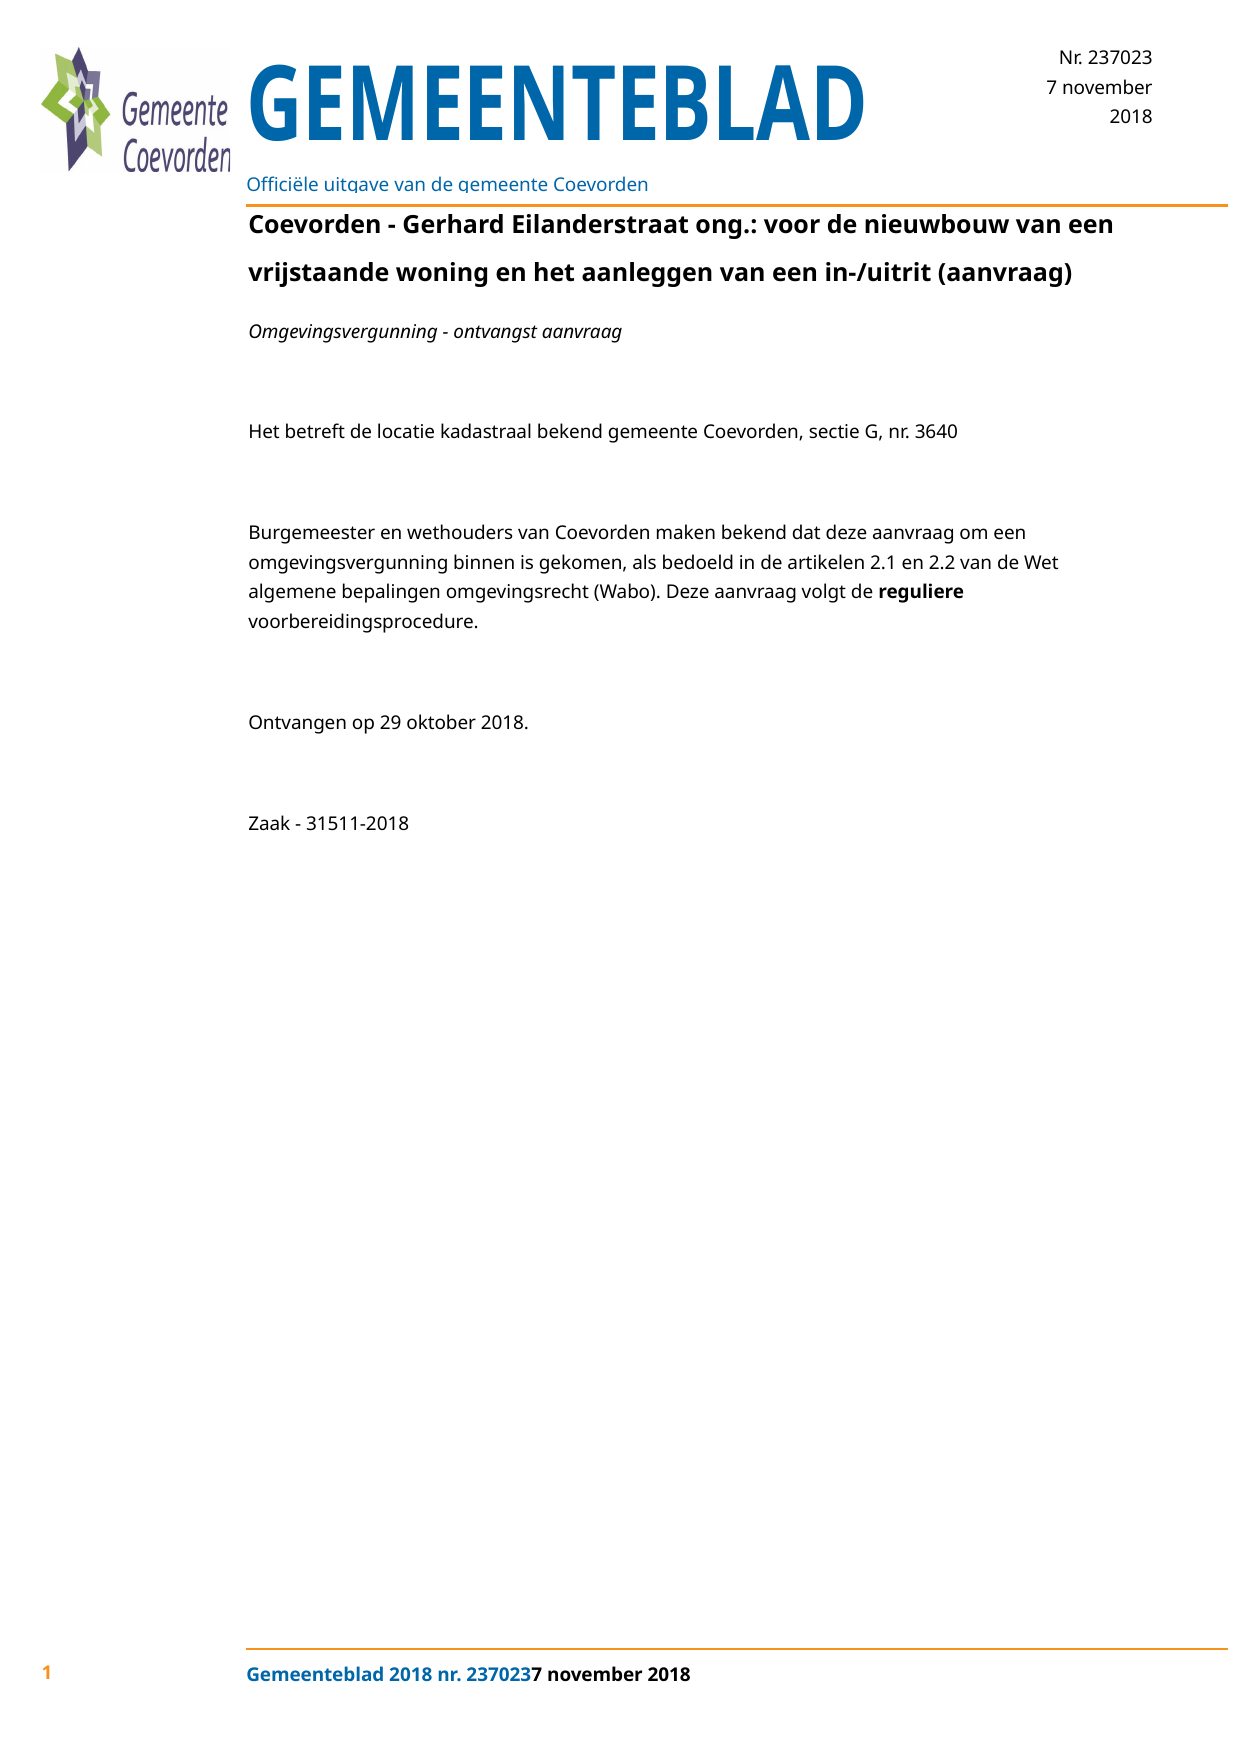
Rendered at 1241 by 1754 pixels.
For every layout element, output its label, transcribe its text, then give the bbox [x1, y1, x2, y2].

text Zaak - 31511-2018 [248, 810, 1152, 836]
text Het betreft de locatie kadastraal bekend gemeente Coevorden, sectie G, nr. 3640 [248, 419, 1152, 444]
text Ontvangen op 29 oktober 2018. [248, 709, 1152, 735]
text Omgevingsvergunning - ontvangst aanvraag [248, 318, 1152, 344]
text Coevorden - Gerhard Eilanderstraat ong.: voor de nieuwbouw van een vrijstaande woning en het aanleggen van een in-/uitrit (aanvraag) [248, 207, 1152, 288]
picture [41, 47, 231, 172]
text Burgemeester en wethouders van Coevorden maken bekend dat deze aanvraag om een omgevingsvergunning binnen is gekomen, als bedoeld in de artikelen 2.1 en 2.2 van de Wet algemene bepalingen omgevingsrecht (Wabo). Deze aanvraag volgt de reguliere voorbereidingsprocedure. [248, 519, 1152, 634]
